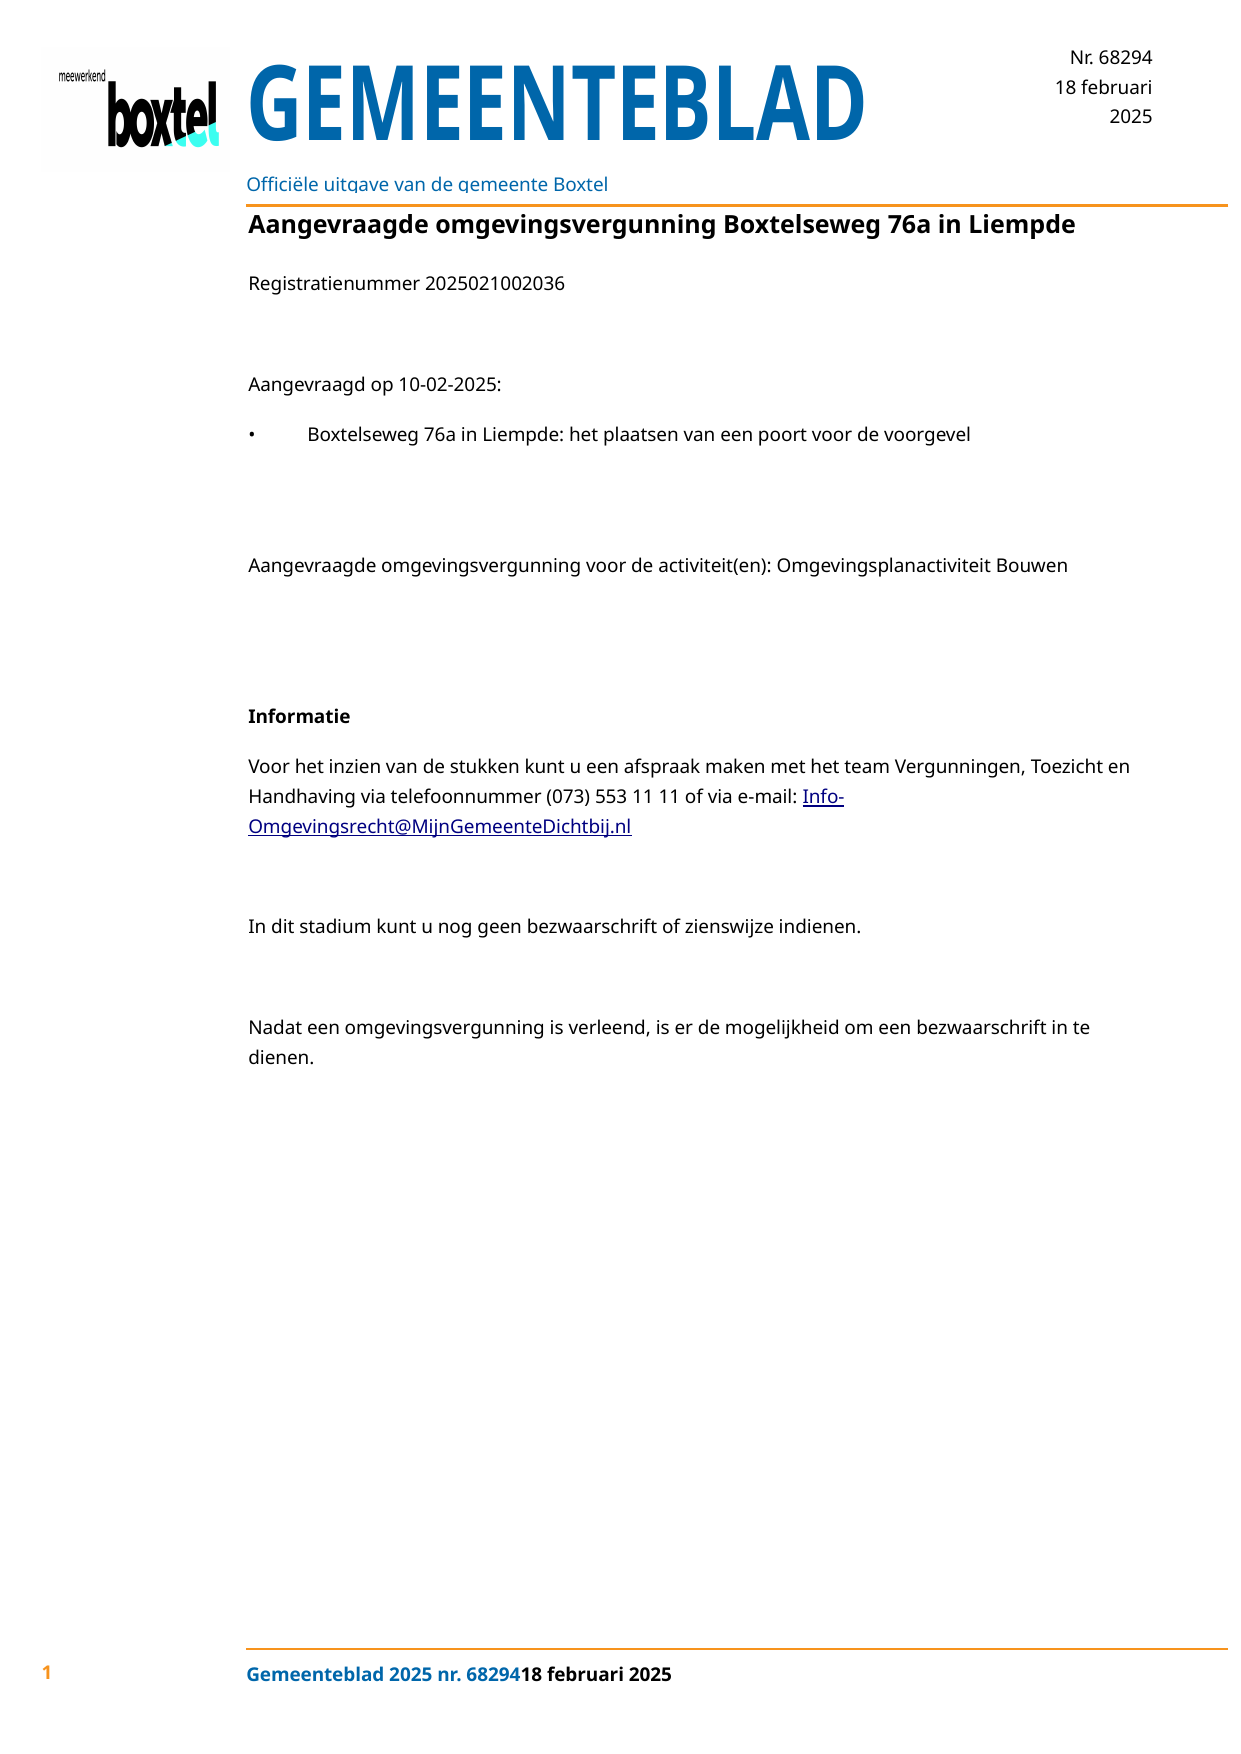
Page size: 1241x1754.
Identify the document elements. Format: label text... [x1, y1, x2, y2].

text Aangevraagd op 10-02-2025: [248, 371, 1152, 397]
text Informatie [248, 703, 1152, 729]
text Nadat een omgevingsvergunning is verleend, is er de mogelijkheid om een bezwaarschrift in te dienen. [248, 1014, 1152, 1070]
list Boxtelseweg 76a in Liempde: het plaatsen van een poort voor de voorgevel [248, 422, 1152, 447]
text Voor het inzien van de stukken kunt u een afspraak maken met het team Vergunningen, Toezicht en Handhaving via telefoonnummer (073) 553 11 11 of via e-mail: Info-Omgevingsrecht@MijnGemeenteDichtbij.nl [248, 754, 1152, 838]
text Aangevraagde omgevingsvergunning Boxtelseweg 76a in Liempde [248, 207, 1152, 241]
text Aangevraagde omgevingsvergunning voor de activiteit(en): Omgevingsplanactiviteit Bouwen [248, 552, 1152, 578]
text Registratienummer 2025021002036 [248, 270, 1152, 296]
picture [41, 47, 231, 172]
text In dit stadium kunt u nog geen bezwaarschrift of zienswijze indienen. [248, 914, 1152, 939]
